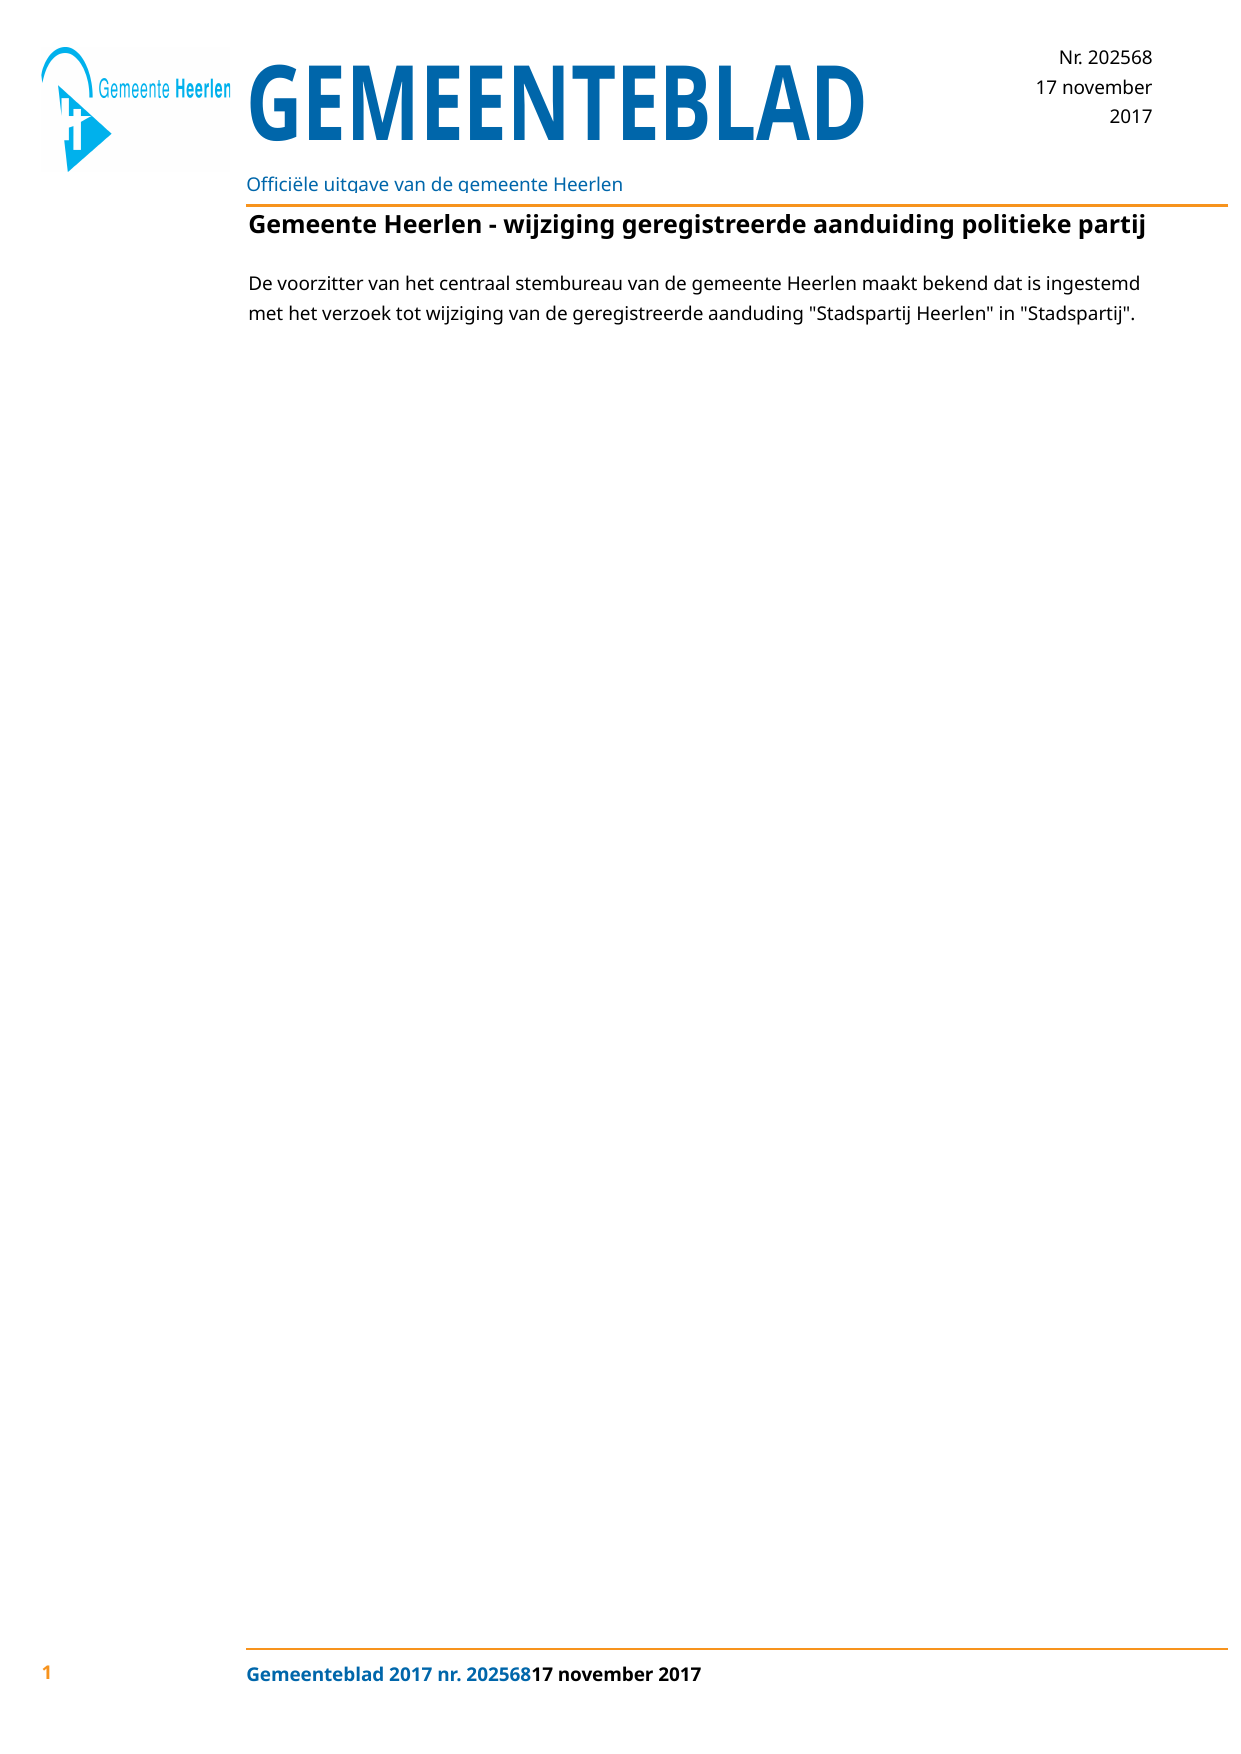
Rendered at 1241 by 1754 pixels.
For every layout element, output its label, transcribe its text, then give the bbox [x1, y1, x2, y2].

picture [41, 47, 231, 172]
text Gemeente Heerlen - wijziging geregistreerde aanduiding politieke partij [248, 207, 1152, 241]
picture [41, 47, 58, 70]
text De voorzitter van het centraal stembureau van de gemeente Heerlen maakt bekend dat is ingestemd met het verzoek tot wijziging van de geregistreerde aanduding "Stadspartij Heerlen" in "Stadspartij". [248, 270, 1152, 326]
